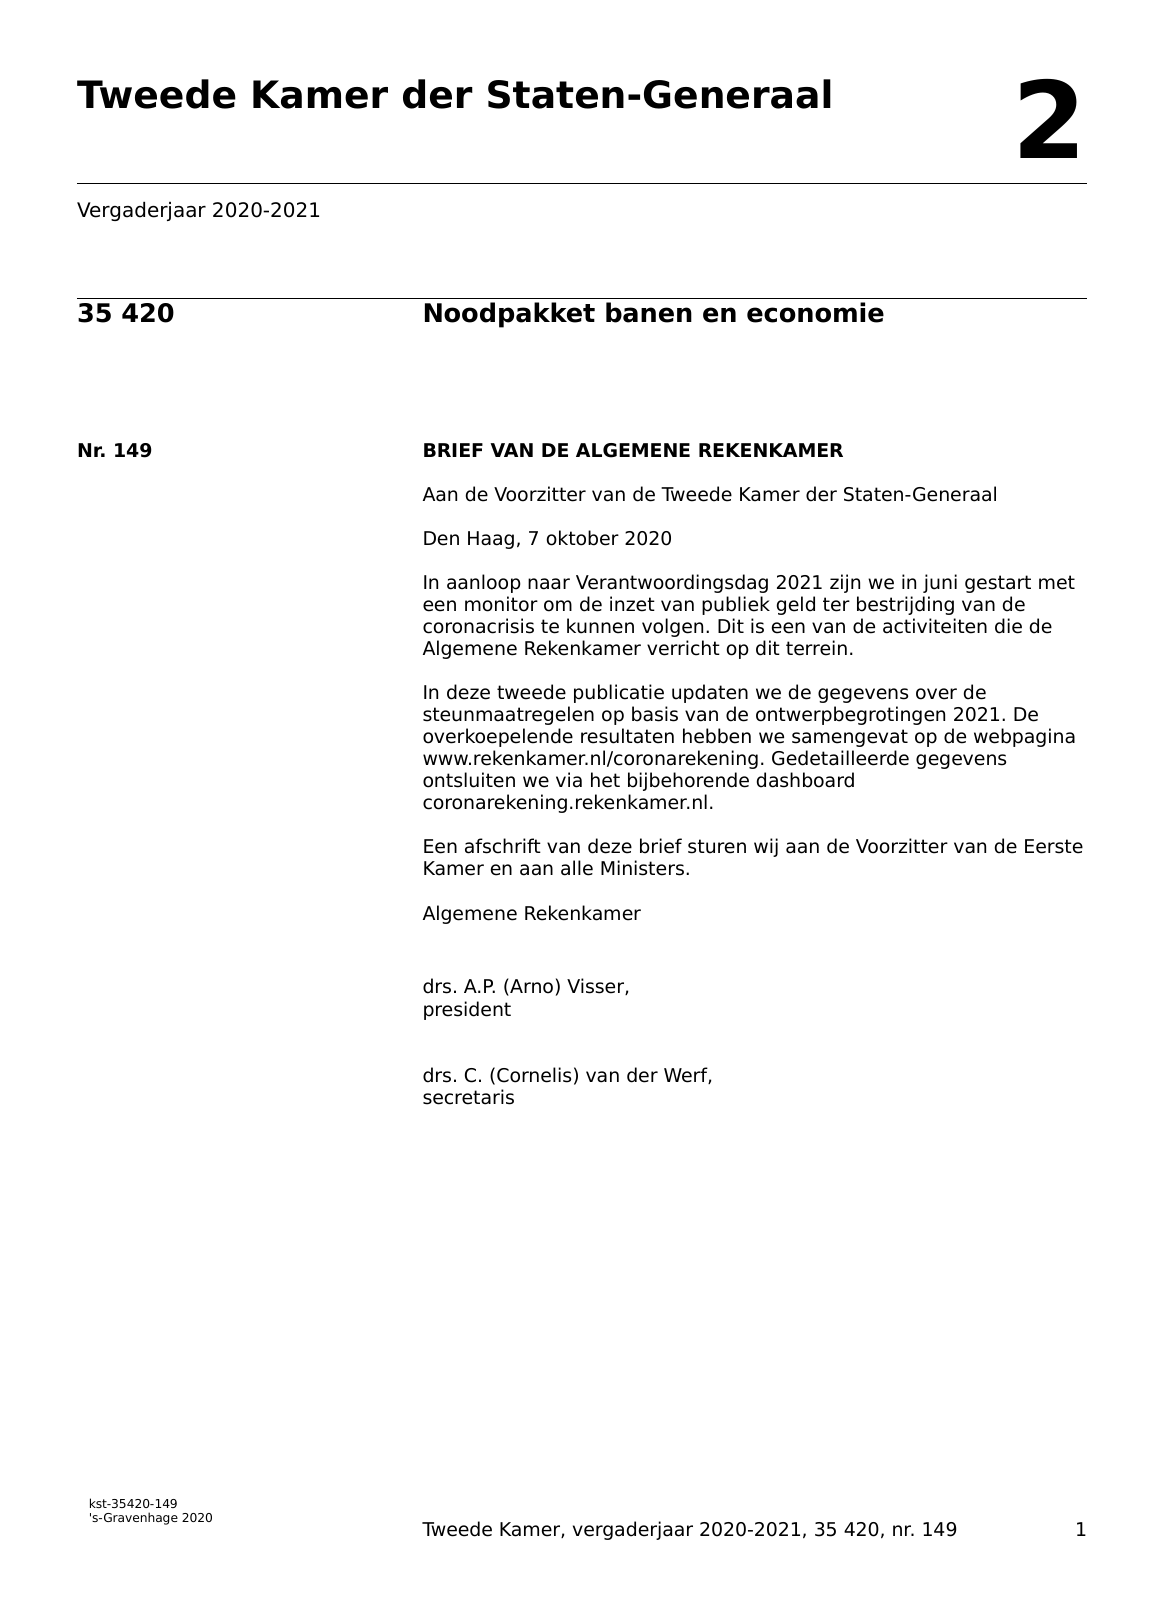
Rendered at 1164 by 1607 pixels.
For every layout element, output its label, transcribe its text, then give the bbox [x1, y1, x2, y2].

text Een afschrift van deze brief sturen wij aan de Voorzitter van de Eerste Kamer en aan alle Ministers. [422, 836, 1087, 880]
text Algemene Rekenkamer [422, 902, 1087, 924]
text drs. C. (Cornelis) van der Werf, secretaris [422, 1043, 1087, 1108]
text In deze tweede publicatie updaten we de gegevens over de steunmaatregelen op basis van de ontwerpbegrotingen 2021. De overkoepelende resultaten hebben we samengevat op de webpagina www.rekenkamer.nl/coronarekening. Gedetailleerde gegevens ontsluiten we via het bijbehorende dashboard coronarekening.rekenkamer.nl. [422, 682, 1087, 814]
text drs. A.P. (Arno) Visser, president [422, 954, 1087, 1020]
text Den Haag, 7 oktober 2020 [422, 528, 1087, 550]
subtitle 35 420 Noodpakket banen en economie [77, 299, 1087, 329]
table_header Tweede Kamer der Staten-Generaal [77, 59, 886, 183]
text Aan de Voorzitter van de Tweede Kamer der Staten-Generaal [422, 484, 1087, 506]
text 's-Gravenhage 2020 [88, 1511, 323, 1525]
text kst-35420-149 [88, 1497, 323, 1511]
subtitle Nr. 149 BRIEF VAN DE ALGEMENE REKENKAMER [77, 440, 1087, 462]
text In aanloop naar Verantwoordingsdag 2021 zijn we in juni gestart met een monitor om de inzet van publiek geld ter bestrijding van de coronacrisis te kunnen volgen. Dit is een van de activiteiten die de Algemene Rekenkamer verricht op dit terrein. [422, 572, 1087, 660]
table_cell Vergaderjaar 2020-2021 [77, 184, 1087, 298]
table_header 2 [886, 59, 1087, 183]
